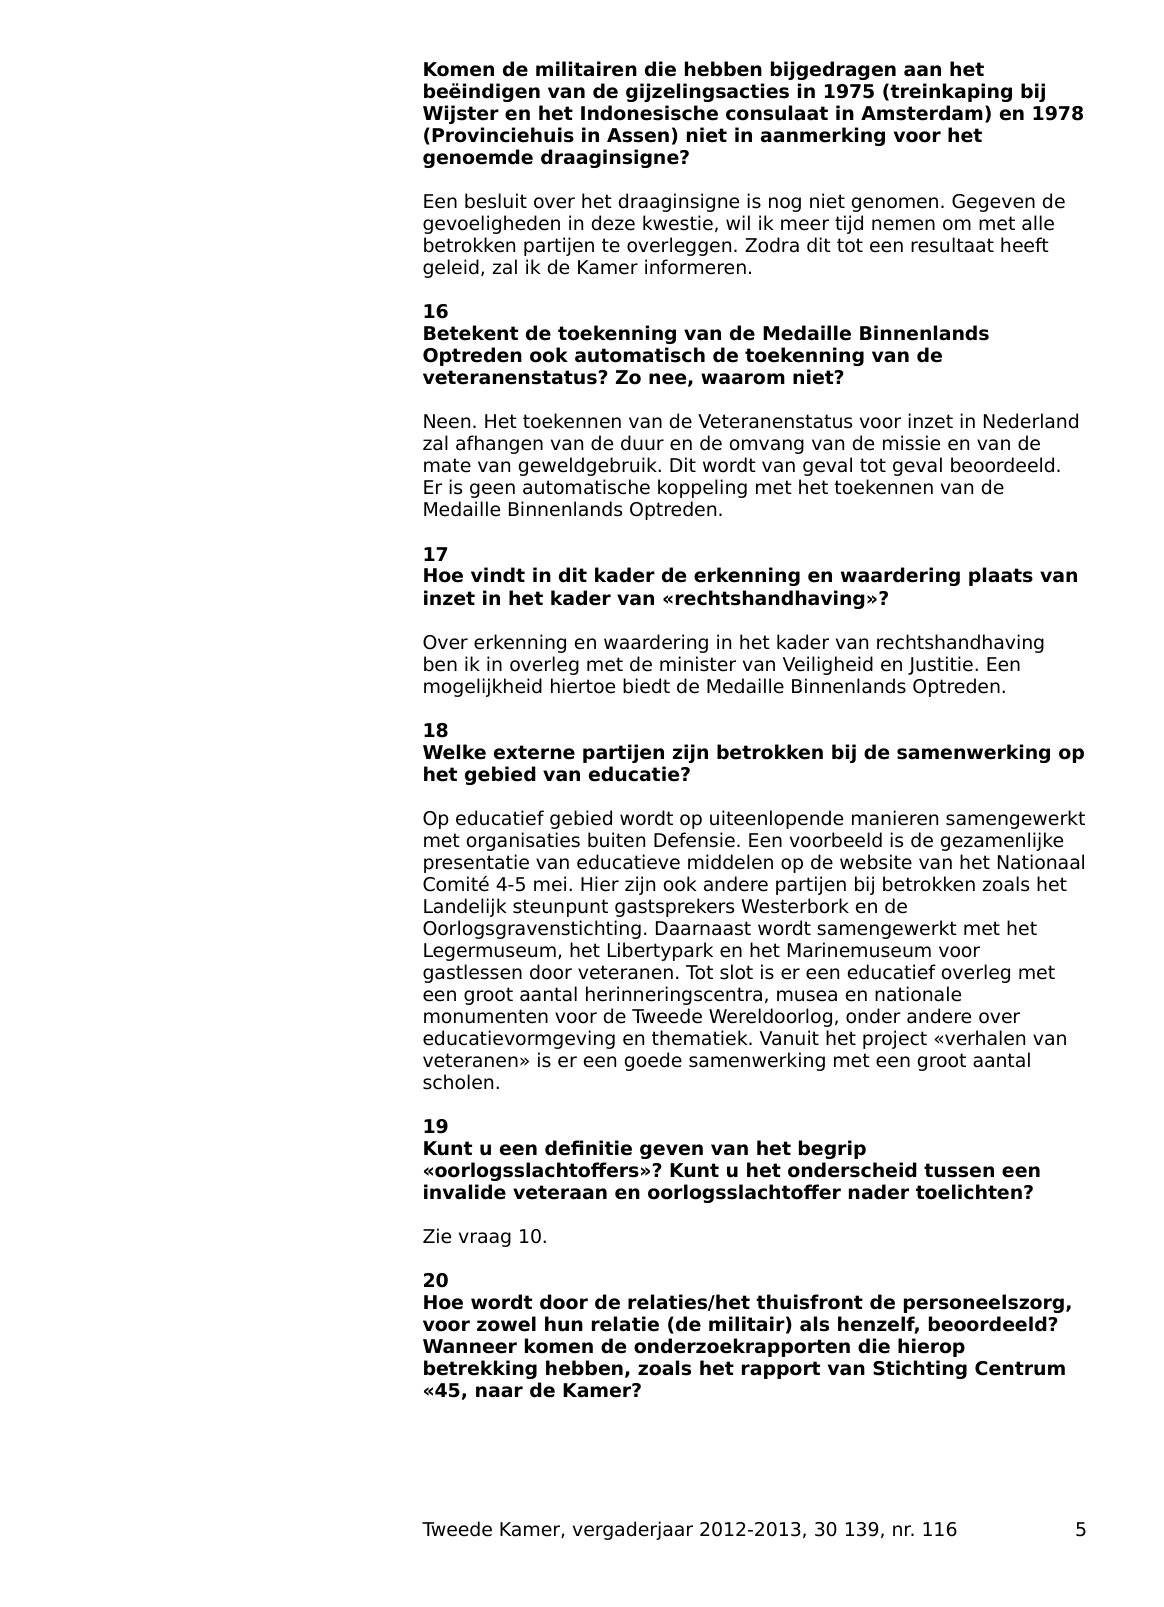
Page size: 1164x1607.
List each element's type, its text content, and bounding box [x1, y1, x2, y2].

text 20 [422, 1270, 1087, 1292]
text Welke externe partijen zijn betrokken bij de samenwerking op het gebied van educatie? [422, 742, 1087, 786]
text 17 [422, 543, 1087, 565]
text 16 [422, 301, 1087, 323]
text Betekent de toekenning van de Medaille Binnenlands Optreden ook automatisch de toekenning van de veteranenstatus? Zo nee, waarom niet? [422, 323, 1087, 389]
text Komen de militairen die hebben bijgedragen aan het beëindigen van de gijzelingsacties in 1975 (treinkaping bij Wijster en het Indonesische consulaat in Amsterdam) en 1978 (Provinciehuis in Assen) niet in aanmerking voor het genoemde draaginsigne? [422, 59, 1087, 169]
text Op educatief gebied wordt op uiteenlopende manieren samengewerkt met organisaties buiten Defensie. Een voorbeeld is de gezamenlijke presentatie van educatieve middelen op de website van het Nationaal Comité 4-5 mei. Hier zijn ook andere partijen bij betrokken zoals het Landelijk steunpunt gastsprekers Westerbork en de Oorlogsgravenstichting. Daarnaast wordt samengewerkt met het Legermuseum, het Libertypark en het Marinemuseum voor gastlessen door veteranen. Tot slot is er een educatief overleg met een groot aantal herinneringscentra, musea en nationale monumenten voor de Tweede Wereldoorlog, onder andere over educatievormgeving en thematiek. Vanuit het project «verhalen van veteranen» is er een goede samenwerking met een groot aantal scholen. [422, 808, 1087, 1093]
text Over erkenning en waardering in het kader van rechtshandhaving ben ik in overleg met de minister van Veiligheid en Justitie. Een mogelijkheid hiertoe biedt de Medaille Binnenlands Optreden. [422, 632, 1087, 697]
text Een besluit over het draaginsigne is nog niet genomen. Gegeven de gevoeligheden in deze kwestie, wil ik meer tijd nemen om met alle betrokken partijen te overleggen. Zodra dit tot een resultaat heeft geleid, zal ik de Kamer informeren. [422, 191, 1087, 279]
text 18 [422, 720, 1087, 742]
text Hoe vindt in dit kader de erkenning en waardering plaats van inzet in het kader van «rechtshandhaving»? [422, 565, 1087, 609]
text Kunt u een definitie geven van het begrip «oorlogsslachtoffers»? Kunt u het onderscheid tussen een invalide veteraan en oorlogsslachtoffer nader toelichten? [422, 1138, 1087, 1204]
text Hoe wordt door de relaties/het thuisfront de personeelszorg, voor zowel hun relatie (de militair) als henzelf, beoordeeld? Wanneer komen de onderzoekrapporten die hierop betrekking hebben, zoals het rapport van Stichting Centrum «45, naar de Kamer? [422, 1292, 1087, 1402]
text 19 [422, 1116, 1087, 1138]
text Zie vraag 10. [422, 1226, 1087, 1248]
text Neen. Het toekennen van de Veteranenstatus voor inzet in Nederland zal afhangen van de duur en de omvang van de missie en van de mate van geweldgebruik. Dit wordt van geval tot geval beoordeeld. Er is geen automatische koppeling met het toekennen van de Medaille Binnenlands Optreden. [422, 411, 1087, 521]
